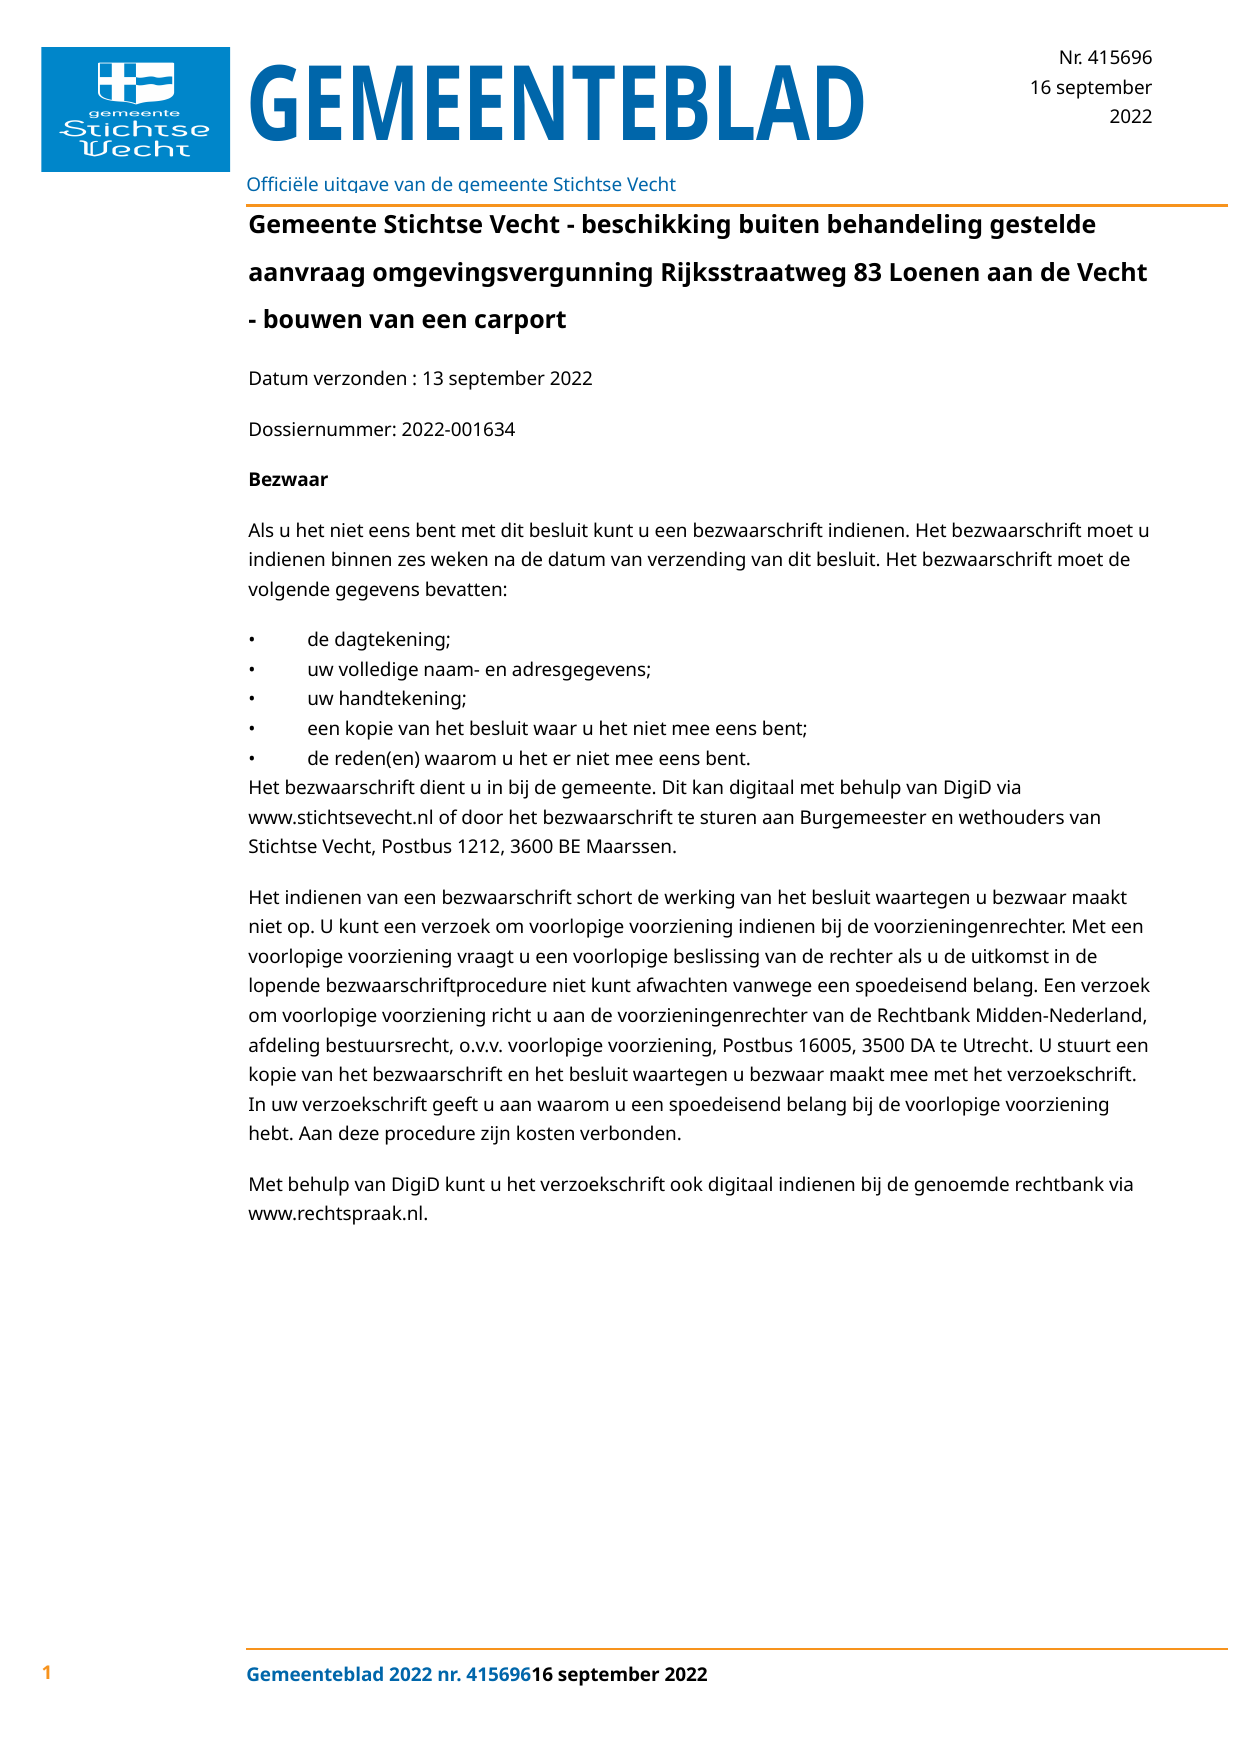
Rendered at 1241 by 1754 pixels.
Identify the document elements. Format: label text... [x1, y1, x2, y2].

text Het indienen van een bezwaarschrift schort de werking van het besluit waartegen u bezwaar maakt niet op. U kunt een verzoek om voorlopige voorziening indienen bij de voorzieningenrechter. Met een voorlopige voorziening vraagt u een voorlopige beslissing van de rechter als u de uitkomst in de lopende bezwaarschriftprocedure niet kunt afwachten vanwege een spoedeisend belang. Een verzoek om voorlopige voorziening richt u aan de voorzieningenrechter van de Rechtbank Midden-Nederland, afdeling bestuursrecht, o.v.v. voorlopige voorziening, Postbus 16005, 3500 DA te Utrecht. U stuurt een kopie van het bezwaarschrift en het besluit waartegen u bezwaar maakt mee met het verzoekschrift. In uw verzoekschrift geeft u aan waarom u een spoedeisend belang bij de voorlopige voorziening hebt. Aan deze procedure zijn kosten verbonden. [248, 884, 1152, 1146]
list uw volledige naam- en adresgegevens; [248, 656, 1152, 682]
text Met behulp van DigiD kunt u het verzoekschrift ook digitaal indienen bij de genoemde rechtbank via www.rechtspraak.nl. [248, 1171, 1152, 1226]
text Datum verzonden : 13 september 2022 [248, 366, 1152, 391]
text Als u het niet eens bent met dit besluit kunt u een bezwaarschrift indienen. Het bezwaarschrift moet u indienen binnen zes weken na de datum van verzending van dit besluit. Het bezwaarschrift moet de volgende gegevens bevatten: [248, 517, 1152, 602]
text Bezwaar [248, 466, 1152, 492]
text Gemeente Stichtse Vecht - beschikking buiten behandeling gestelde aanvraag omgevingsvergunning Rijksstraatweg 83 Loenen aan de Vecht - bouwen van een carport [248, 207, 1152, 336]
list de reden(en) waarom u het er niet mee eens bent. [248, 745, 1152, 770]
text Het bezwaarschrift dient u in bij de gemeente. Dit kan digitaal met behulp van DigiD via www.stichtsevecht.nl of door het bezwaarschrift te sturen aan Burgemeester en wethouders van Stichtse Vecht, Postbus 1212, 3600 BE Maarssen. [248, 774, 1152, 859]
text Dossiernummer: 2022-001634 [248, 416, 1152, 442]
list uw handtekening; [248, 686, 1152, 711]
list de dagtekening; [248, 626, 1152, 652]
picture [137, 63, 174, 103]
list een kopie van het besluit waar u het niet mee eens bent; [248, 715, 1152, 741]
picture [99, 63, 135, 101]
